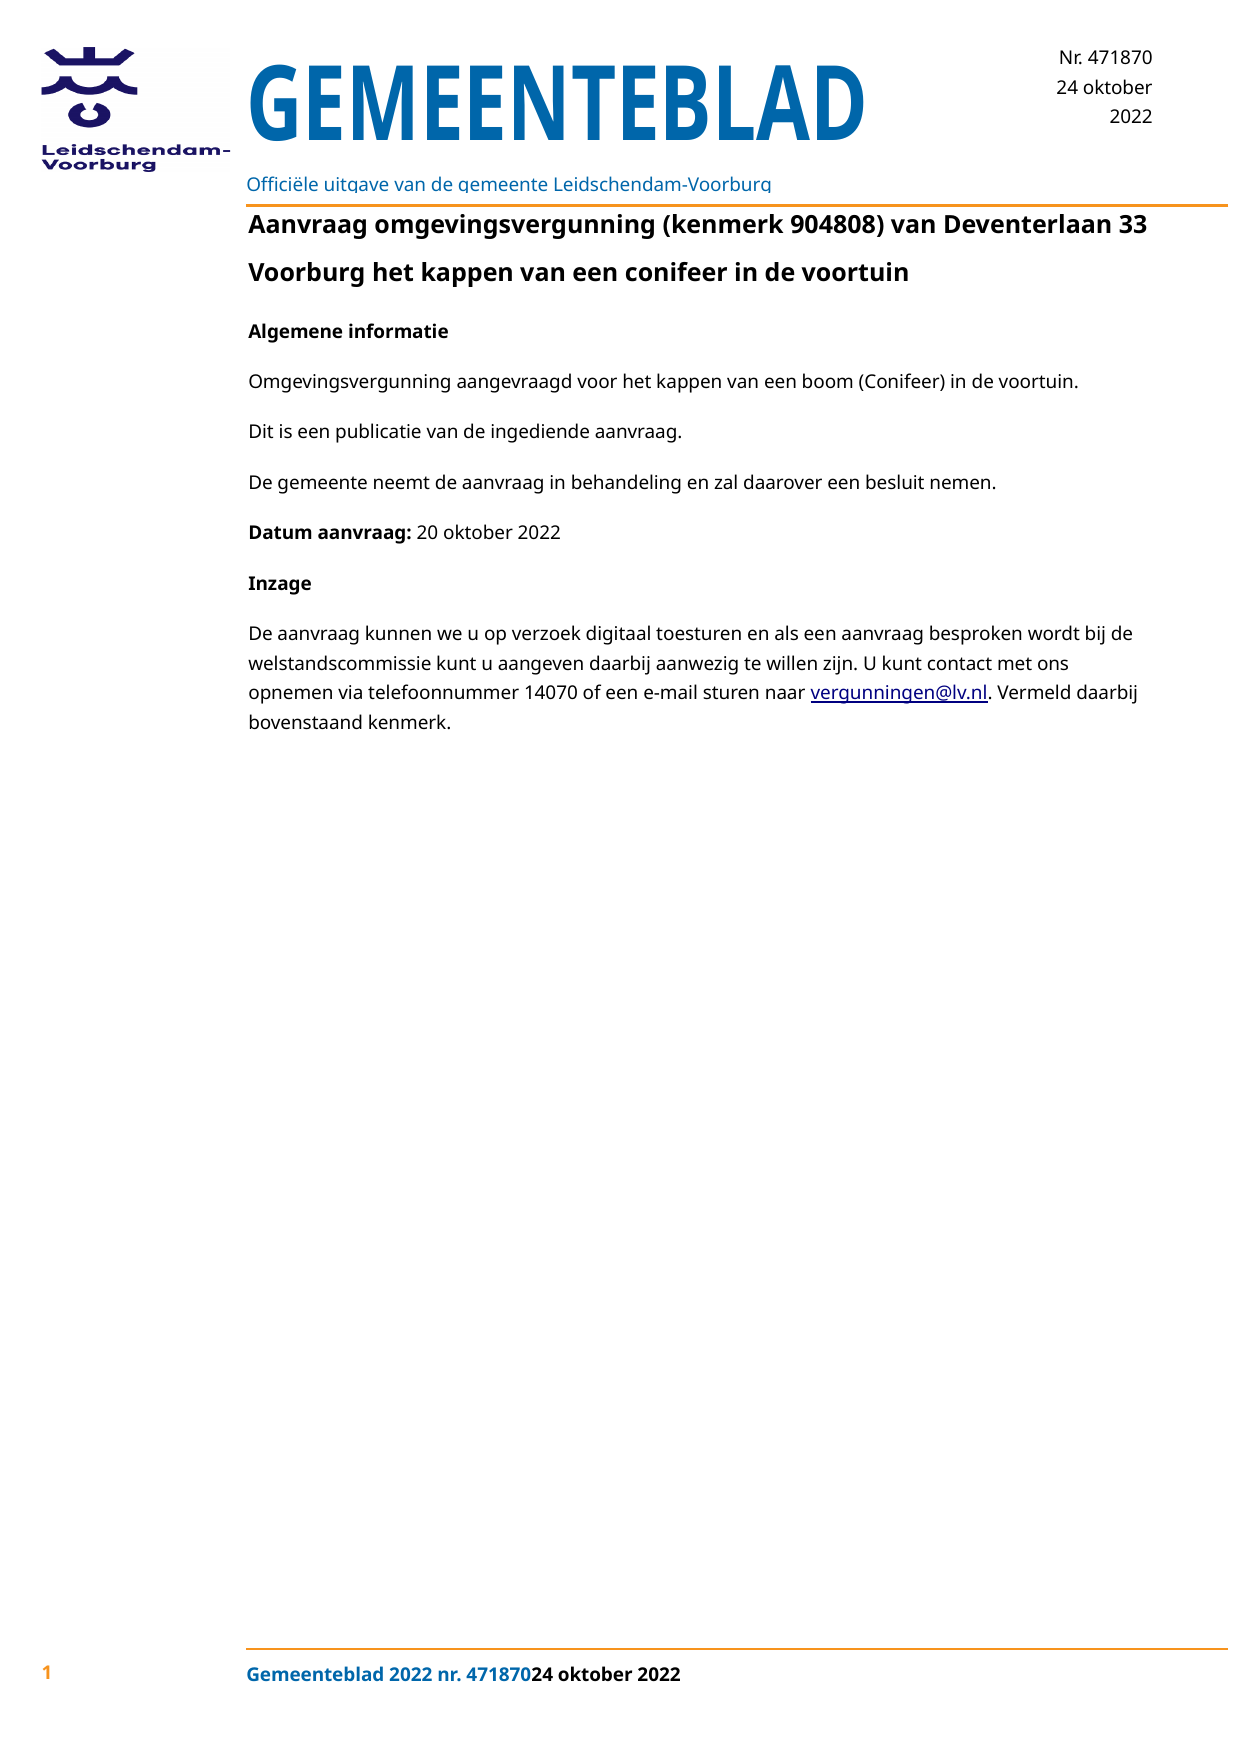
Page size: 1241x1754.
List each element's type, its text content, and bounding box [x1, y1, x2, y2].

text De aanvraag kunnen we u op verzoek digitaal toesturen en als een aanvraag besproken wordt bij de welstandscommissie kunt u aangeven daarbij aanwezig te willen zijn. U kunt contact met ons opnemen via telefoonnummer 14070 of een e-mail sturen naar vergunningen@lv.nl. Vermeld daarbij bovenstaand kenmerk. [248, 620, 1152, 735]
text Dit is een publicatie van de ingediende aanvraag. [248, 419, 1152, 444]
text Datum aanvraag: 20 oktober 2022 [248, 519, 1152, 545]
text Aanvraag omgevingsvergunning (kenmerk 904808) van Deventerlaan 33 Voorburg het kappen van een conifeer in de voortuin [248, 207, 1152, 288]
picture [41, 47, 231, 172]
text Omgevingsvergunning aangevraagd voor het kappen van een boom (Conifeer) in de voortuin. [248, 368, 1152, 394]
text Inzage [248, 570, 1152, 596]
text De gemeente neemt de aanvraag in behandeling en zal daarover een besluit nemen. [248, 469, 1152, 495]
text Algemene informatie [248, 318, 1152, 344]
